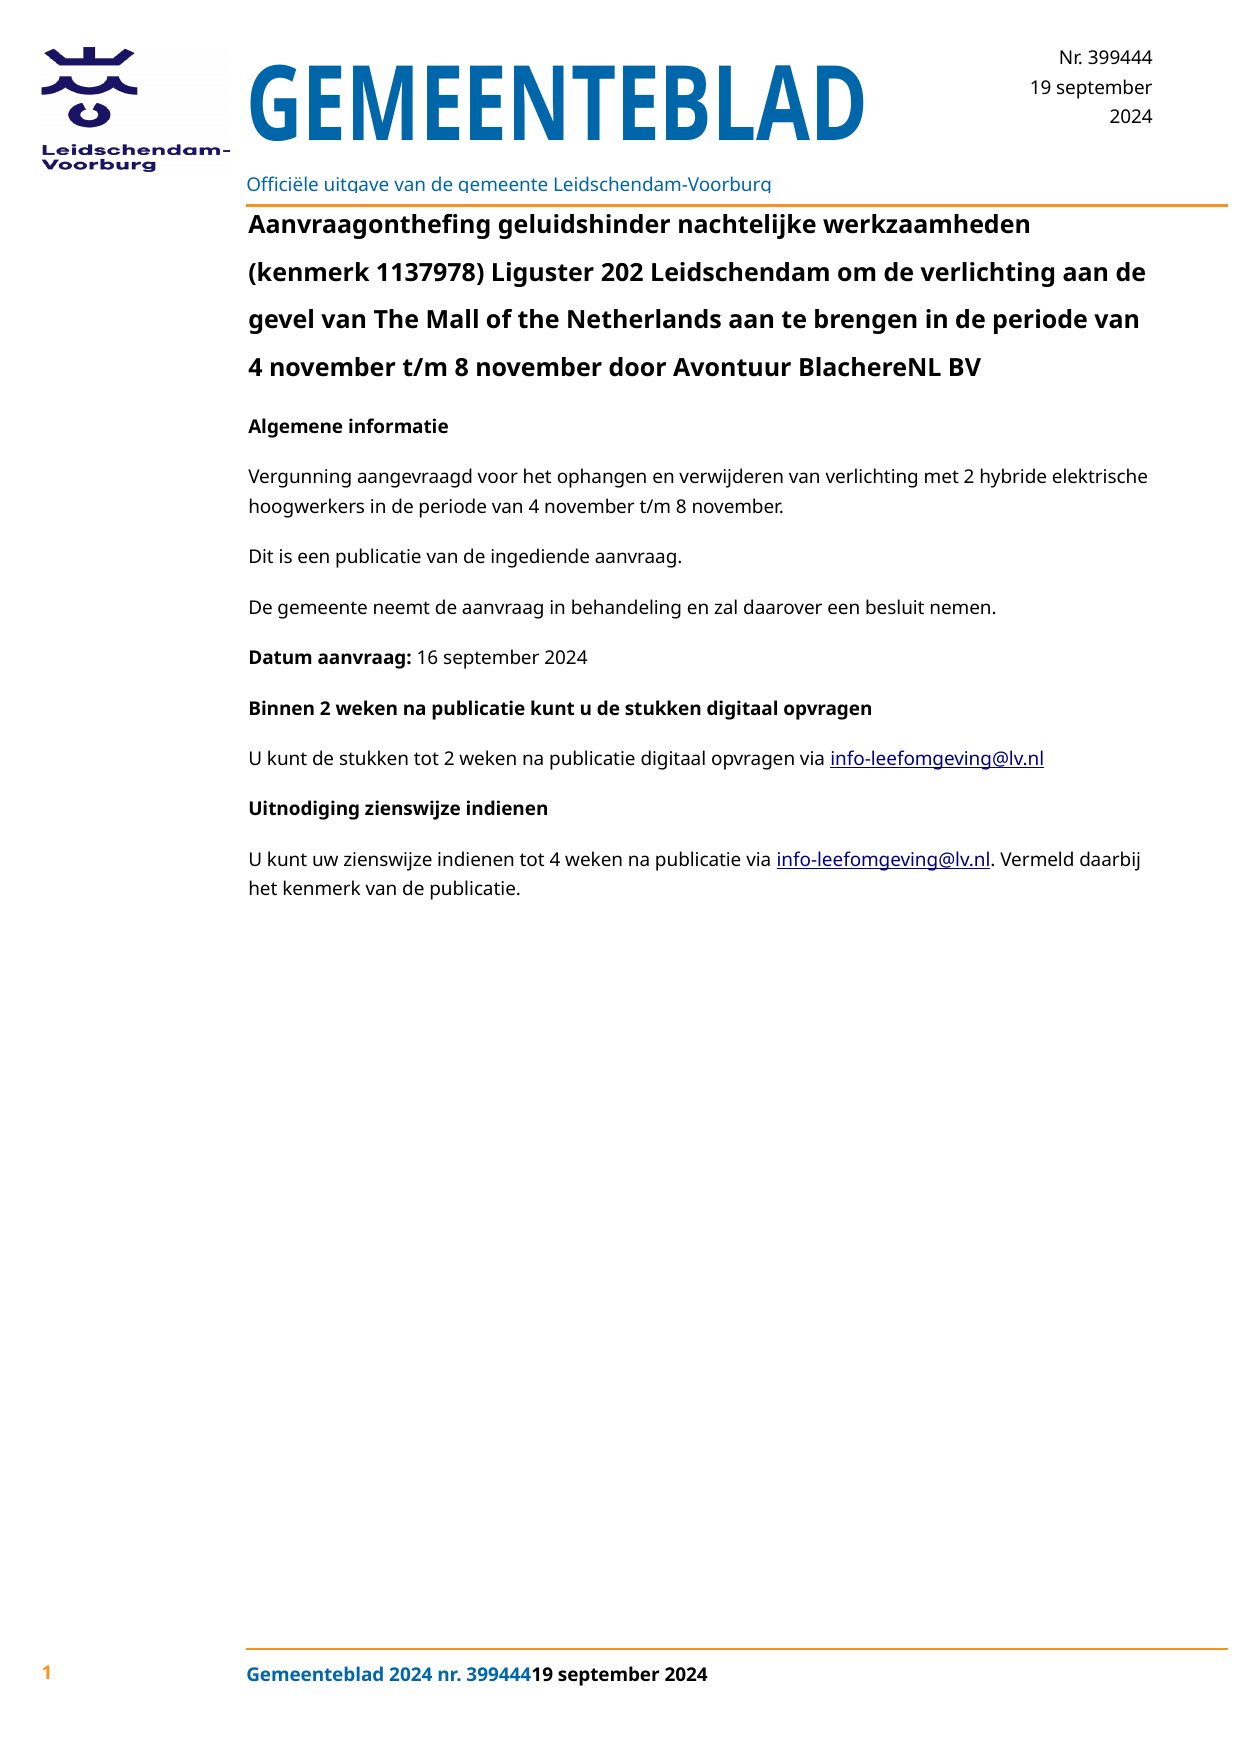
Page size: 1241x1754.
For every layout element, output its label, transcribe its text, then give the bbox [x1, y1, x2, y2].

text Dit is een publicatie van de ingediende aanvraag. [248, 543, 1152, 569]
text Datum aanvraag: 16 september 2024 [248, 644, 1152, 670]
text Vergunning aangevraagd voor het ophangen en verwijderen van verlichting met 2 hybride elektrische hoogwerkers in de periode van 4 november t/m 8 november. [248, 463, 1152, 519]
text U kunt de stukken tot 2 weken na publicatie digitaal opvragen via info-leefomgeving@lv.nl [248, 745, 1152, 771]
text De gemeente neemt de aanvraag in behandeling en zal daarover een besluit nemen. [248, 594, 1152, 620]
text Binnen 2 weken na publicatie kunt u de stukken digitaal opvragen [248, 695, 1152, 721]
picture [41, 47, 231, 172]
text Algemene informatie [248, 413, 1152, 439]
text Aanvraagonthefing geluidshinder nachtelijke werkzaamheden (kenmerk 1137978) Liguster 202 Leidschendam om de verlichting aan de gevel van The Mall of the Netherlands aan te brengen in de periode van 4 november t/m 8 november door Avontuur BlachereNL BV [248, 207, 1152, 384]
text U kunt uw zienswijze indienen tot 4 weken na publicatie via info-leefomgeving@lv.nl. Vermeld daarbij het kenmerk van de publicatie. [248, 846, 1152, 901]
text Uitnodiging zienswijze indienen [248, 796, 1152, 821]
